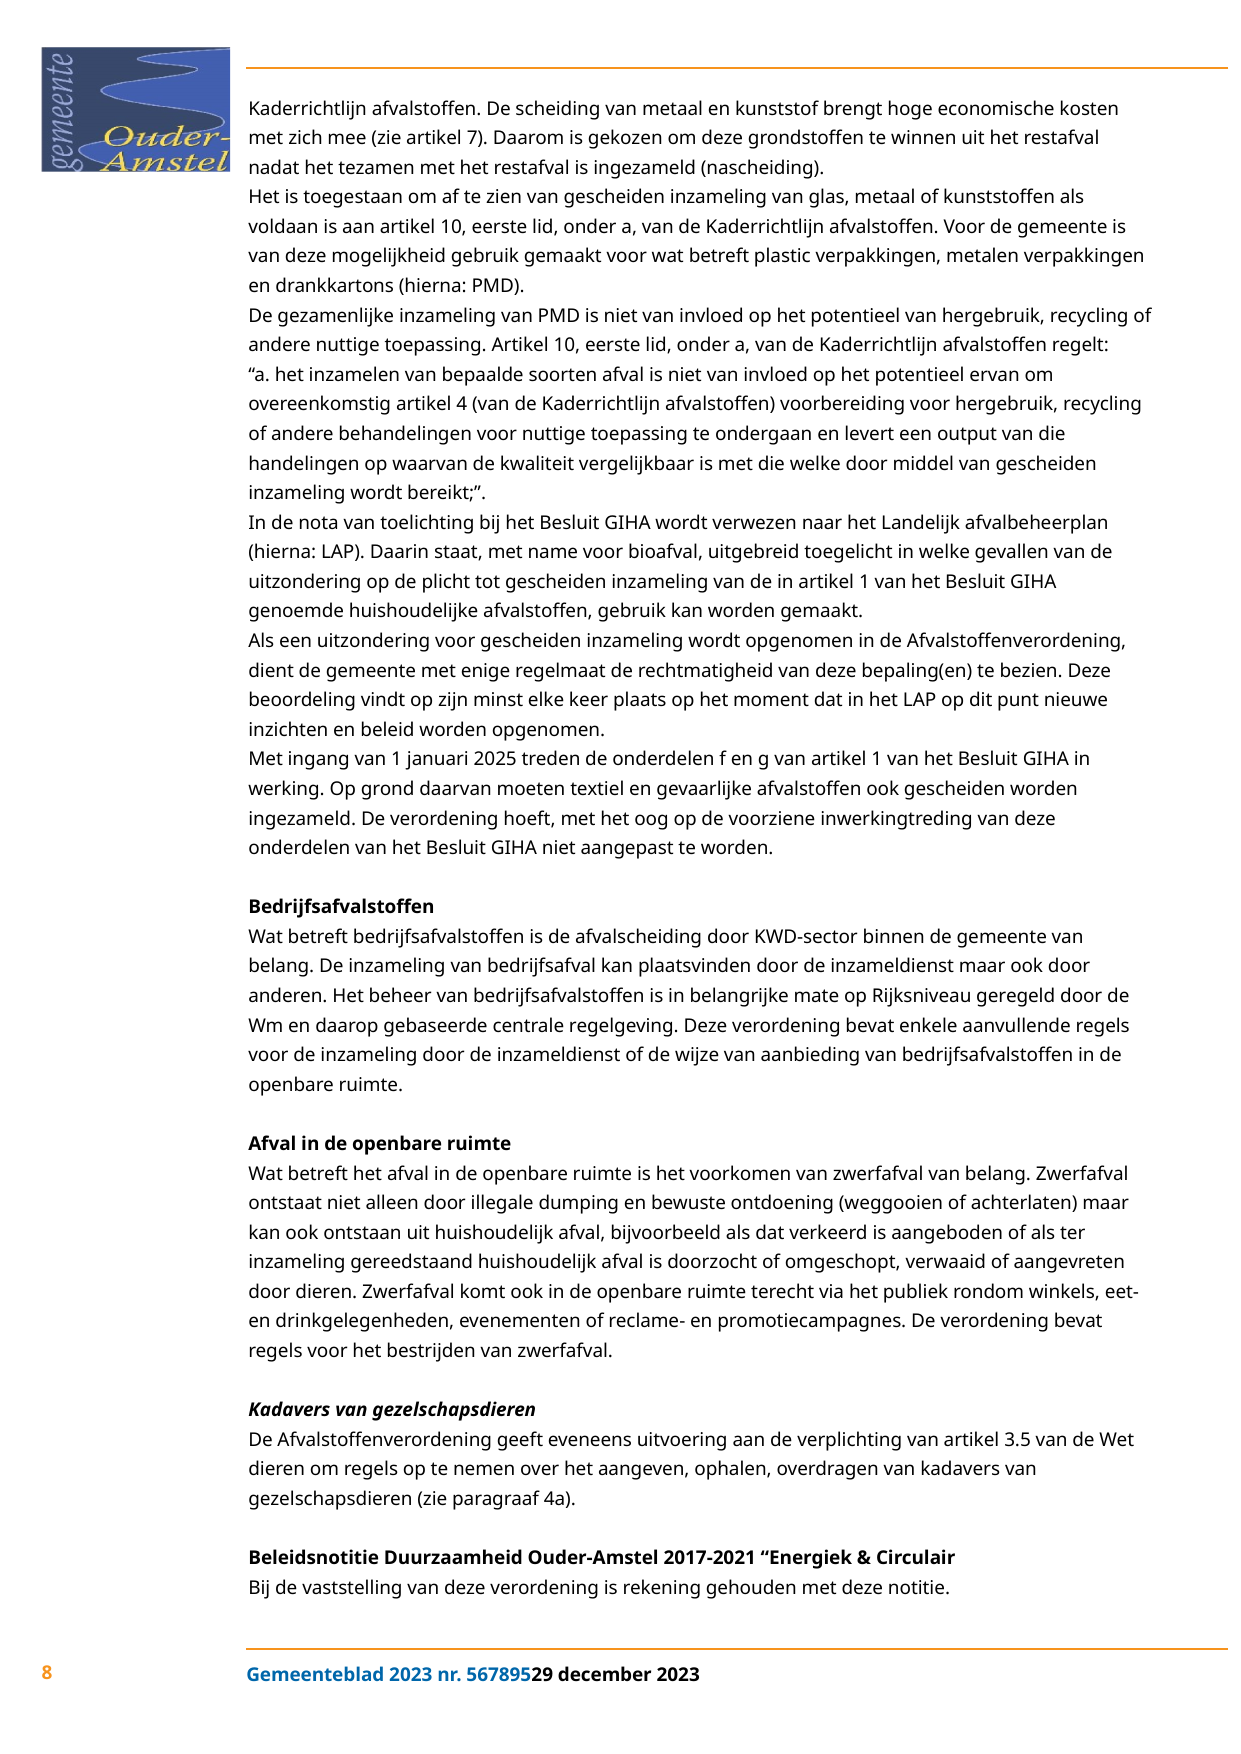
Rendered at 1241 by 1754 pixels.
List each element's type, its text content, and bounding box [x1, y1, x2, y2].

text Wat betreft het afval in de openbare ruimte is het voorkomen van zwerfafval van belang. Zwerfafval ontstaat niet alleen door illegale dumping en bewuste ontdoening (weggooien of achterlaten) maar kan ook ontstaan uit huishoudelijk afval, bijvoorbeeld als dat verkeerd is aangeboden of als ter inzameling gereedstaand huishoudelijk afval is doorzocht of omgeschopt, verwaaid of aangevreten door dieren. Zwerfafval komt ook in de openbare ruimte terecht via het publiek rondom winkels, eet- en drinkgelegenheden, evenementen of reclame- en promotiecampagnes. De verordening bevat regels voor het bestrijden van zwerfafval. [248, 1160, 1152, 1363]
text “a. het inzamelen van bepaalde soorten afval is niet van invloed op het potentieel ervan om overeenkomstig artikel 4 (van de Kaderrichtlijn afvalstoffen) voorbereiding voor hergebruik, recycling of andere behandelingen voor nuttige toepassing te ondergaan en levert een output van die handelingen op waarvan de kwaliteit vergelijkbaar is met die welke door middel van gescheiden inzameling wordt bereikt;”. [248, 361, 1152, 505]
text Met ingang van 1 januari 2025 treden de onderdelen f en g van artikel 1 van het Besluit GIHA in werking. Op grond daarvan moeten textiel en gevaarlijke afvalstoffen ook gescheiden worden ingezameld. De verordening hoeft, met het oog op de voorziene inwerkingtreding van deze onderdelen van het Besluit GIHA niet aangepast te worden. [248, 746, 1152, 860]
text Kaderrichtlijn afvalstoffen. De scheiding van metaal en kunststof brengt hoge economische kosten met zich mee (zie artikel 7). Daarom is gekozen om deze grondstoffen te winnen uit het restafval nadat het tezamen met het restafval is ingezameld (nascheiding). [248, 95, 1152, 180]
text Het is toegestaan om af te zien van gescheiden inzameling van glas, metaal of kunststoffen als voldaan is aan artikel 10, eerste lid, onder a, van de Kaderrichtlijn afvalstoffen. Voor de gemeente is van deze mogelijkheid gebruik gemaakt voor wat betreft plastic verpakkingen, metalen verpakkingen en drankkartons (hierna: PMD). [248, 183, 1152, 298]
text Afval in de openbare ruimte [248, 1130, 1152, 1156]
text Beleidsnotitie Duurzaamheid Ouder-Amstel 2017-2021 “Energiek & Circulair [248, 1544, 1152, 1570]
picture [41, 47, 231, 172]
text Als een uitzondering voor gescheiden inzameling wordt opgenomen in de Afvalstoffenverordening, dient de gemeente met enige regelmaat de rechtmatigheid van deze bepaling(en) te bezien. Deze beoordeling vindt op zijn minst elke keer plaats op het moment dat in het LAP op dit punt nieuwe inzichten en beleid worden opgenomen. [248, 627, 1152, 742]
text Kadavers van gezelschapsdieren [248, 1396, 1152, 1422]
text Bedrijfsafvalstoffen [248, 893, 1152, 919]
text De gezamenlijke inzameling van PMD is niet van invloed op het potentieel van hergebruik, recycling of andere nuttige toepassing. Artikel 10, eerste lid, onder a, van de Kaderrichtlijn afvalstoffen regelt: [248, 302, 1152, 357]
text Bij de vaststelling van deze verordening is rekening gehouden met deze notitie. [248, 1574, 1152, 1600]
text Wat betreft bedrijfsafvalstoffen is de afvalscheiding door KWD-sector binnen de gemeente van belang. De inzameling van bedrijfsafval kan plaatsvinden door de inzameldienst maar ook door anderen. Het beheer van bedrijfsafvalstoffen is in belangrijke mate op Rijksniveau geregeld door de Wm en daarop gebaseerde centrale regelgeving. Deze verordening bevat enkele aanvullende regels voor de inzameling door de inzameldienst of de wijze van aanbieding van bedrijfsafvalstoffen in de openbare ruimte. [248, 923, 1152, 1097]
text In de nota van toelichting bij het Besluit GIHA wordt verwezen naar het Landelijk afvalbeheerplan (hierna: LAP). Daarin staat, met name voor bioafval, uitgebreid toegelicht in welke gevallen van de uitzondering op de plicht tot gescheiden inzameling van de in artikel 1 van het Besluit GIHA genoemde huishoudelijke afvalstoffen, gebruik kan worden gemaakt. [248, 509, 1152, 623]
text De Afvalstoffenverordening geeft eveneens uitvoering aan de verplichting van artikel 3.5 van de Wet dieren om regels op te nemen over het aangeven, ophalen, overdragen van kadavers van gezelschapsdieren (zie paragraaf 4a). [248, 1426, 1152, 1511]
